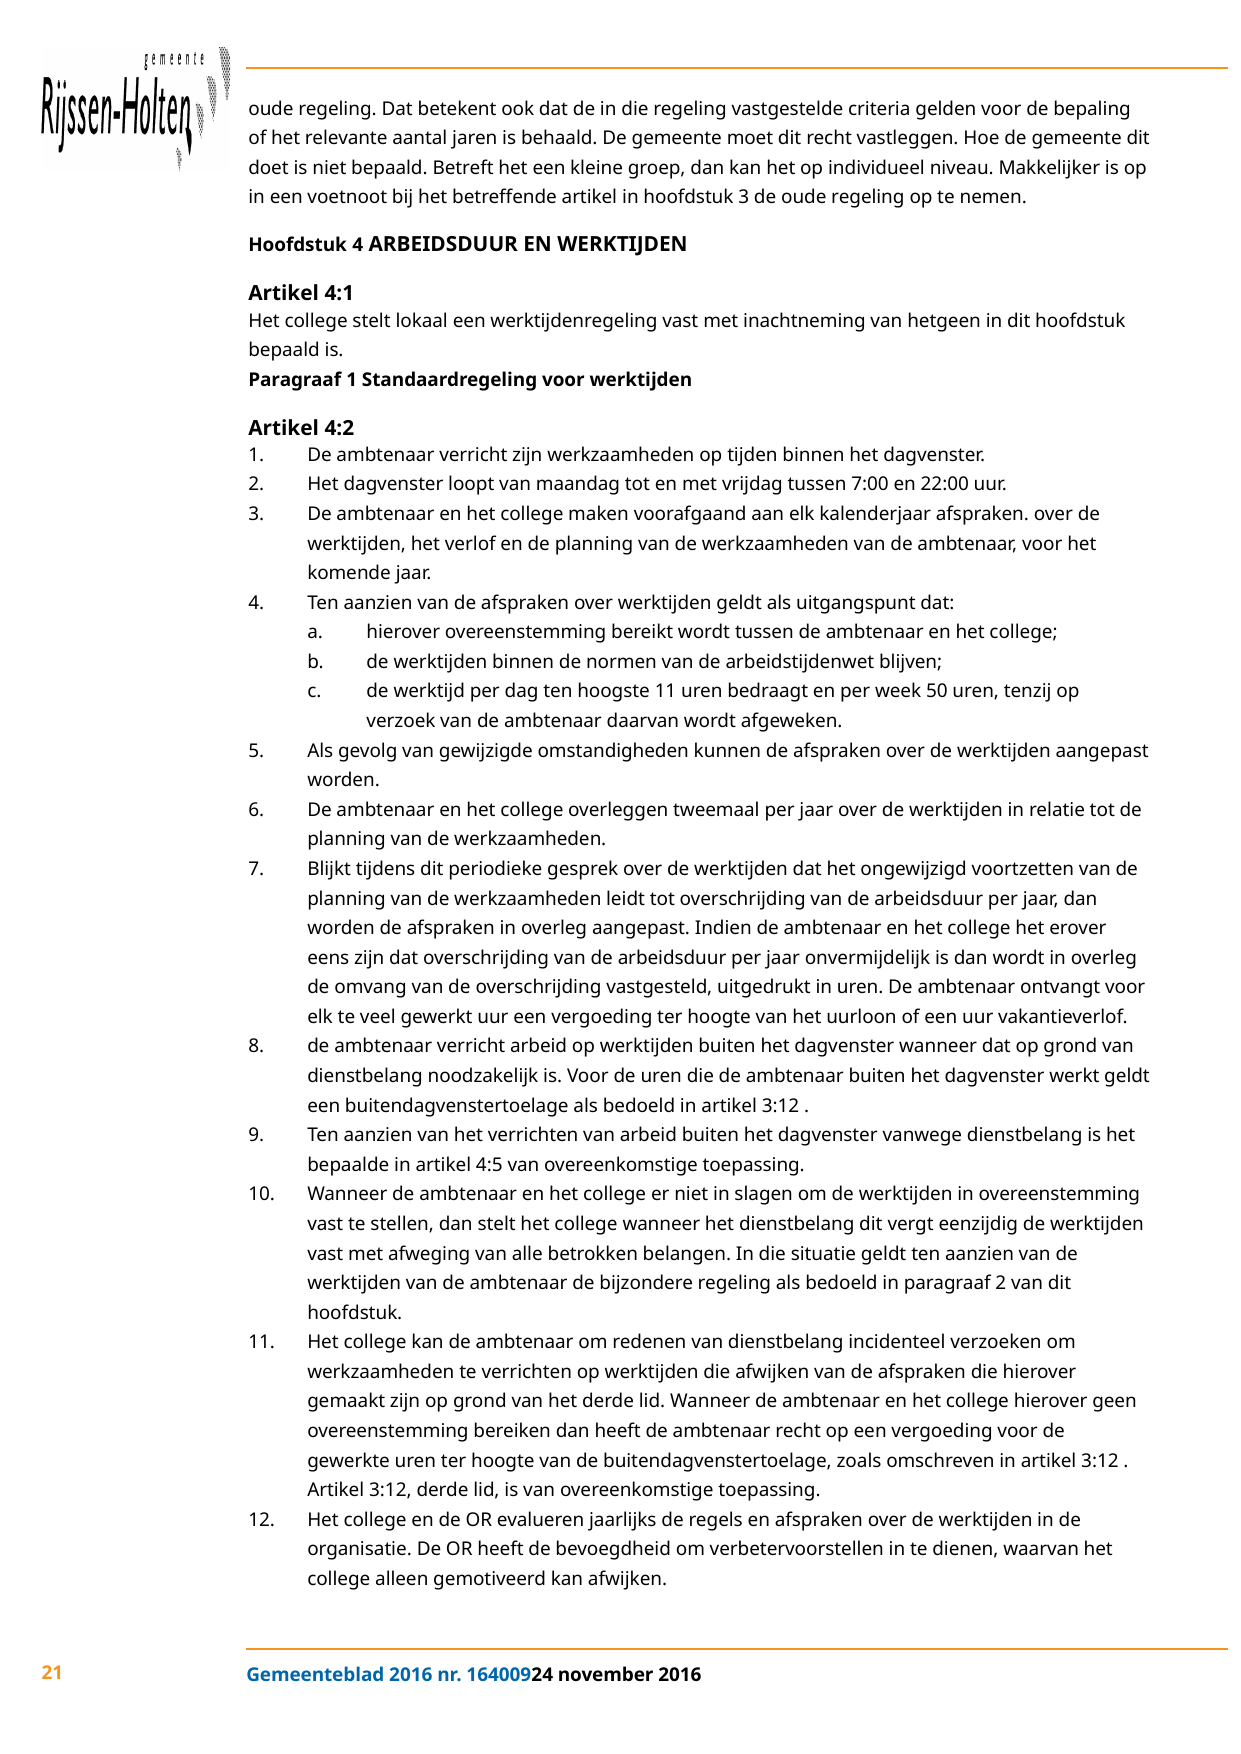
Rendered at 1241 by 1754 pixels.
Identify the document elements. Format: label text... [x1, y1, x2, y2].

text Artikel 4:2 [248, 413, 1152, 441]
list De ambtenaar en het college overleggen tweemaal per jaar over de werktijden in relatie tot de planning van de werkzaamheden. [248, 796, 1152, 851]
list Ten aanzien van het verrichten van arbeid buiten het dagvenster vanwege dienstbelang is het bepaalde in artikel 4:5 van overeenkomstige toepassing. [248, 1121, 1152, 1177]
list hierover overeenstemming bereikt wordt tussen de ambtenaar en het college; [307, 618, 1152, 644]
list De ambtenaar verricht zijn werkzaamheden op tijden binnen het dagvenster. [248, 441, 1152, 467]
list de werktijd per dag ten hoogste 11 uren bedraagt en per week 50 uren, tenzij op verzoek van de ambtenaar daarvan wordt afgeweken. [307, 678, 1152, 733]
list Het dagvenster loopt van maandag tot en met vrijdag tussen 7:00 en 22:00 uur. [248, 471, 1152, 496]
list Wanneer de ambtenaar en het college er niet in slagen om de werktijden in overeenstemming vast te stellen, dan stelt het college wanneer het dienstbelang dit vergt eenzijdig de werktijden vast met afweging van alle betrokken belangen. In die situatie geldt ten aanzien van de werktijden van de ambtenaar de bijzondere regeling als bedoeld in paragraaf 2 van dit hoofdstuk. [248, 1181, 1152, 1325]
list Ten aanzien van de afspraken over werktijden geldt als uitgangspunt dat: [248, 589, 1152, 615]
list Blijkt tijdens dit periodieke gesprek over de werktijden dat het ongewijzigd voortzetten van de planning van de werkzaamheden leidt tot overschrijding van de arbeidsduur per jaar, dan worden de afspraken in overleg aangepast. Indien de ambtenaar en het college het erover eens zijn dat overschrijding van de arbeidsduur per jaar onvermijdelijk is dan wordt in overleg de omvang van de overschrijding vastgesteld, uitgedrukt in uren. De ambtenaar ontvangt voor elk te veel gewerkt uur een vergoeding ter hoogte van het uurloon of een uur vakantieverlof. [248, 855, 1152, 1029]
list Als gevolg van gewijzigde omstandigheden kunnen de afspraken over de werktijden aangepast worden. [248, 737, 1152, 792]
text Het college stelt lokaal een werktijdenregeling vast met inachtneming van hetgeen in dit hoofdstuk bepaald is. [248, 307, 1152, 362]
text Paragraaf 1 Standaardregeling voor werktijden [248, 366, 1152, 392]
text Artikel 4:1 [248, 278, 1152, 307]
picture [41, 47, 231, 172]
text Hoofdstuk 4 ARBEIDSDUUR EN WERKTIJDEN [248, 229, 1152, 258]
list Het college en de OR evalueren jaarlijks de regels en afspraken over de werktijden in de organisatie. De OR heeft de bevoegdheid om verbetervoorstellen in te dienen, waarvan het college alleen gemotiveerd kan afwijken. [248, 1506, 1152, 1591]
list de ambtenaar verricht arbeid op werktijden buiten het dagvenster wanneer dat op grond van dienstbelang noodzakelijk is. Voor de uren die de ambtenaar buiten het dagvenster werkt geldt een buitendagvenstertoelage als bedoeld in artikel 3:12 . [248, 1033, 1152, 1118]
list Het college kan de ambtenaar om redenen van dienstbelang incidenteel verzoeken om werkzaamheden te verrichten op werktijden die afwijken van de afspraken die hierover gemaakt zijn op grond van het derde lid. Wanneer de ambtenaar en het college hierover geen overeenstemming bereiken dan heeft de ambtenaar recht op een vergoeding voor de gewerkte uren ter hoogte van de buitendagvenstertoelage, zoals omschreven in artikel 3:12 . Artikel 3:12, derde lid, is van overeenkomstige toepassing. [248, 1328, 1152, 1502]
list De ambtenaar en het college maken voorafgaand aan elk kalenderjaar afspraken. over de werktijden, het verlof en de planning van de werkzaamheden van de ambtenaar, voor het komende jaar. [248, 500, 1152, 585]
list de werktijden binnen de normen van de arbeidstijdenwet blijven; [307, 648, 1152, 674]
text oude regeling. Dat betekent ook dat de in die regeling vastgestelde criteria gelden voor de bepaling of het relevante aantal jaren is behaald. De gemeente moet dit recht vastleggen. Hoe de gemeente dit doet is niet bepaald. Betreft het een kleine groep, dan kan het op individueel niveau. Makkelijker is op in een voetnoot bij het betreffende artikel in hoofdstuk 3 de oude regeling op te nemen. [248, 95, 1152, 209]
